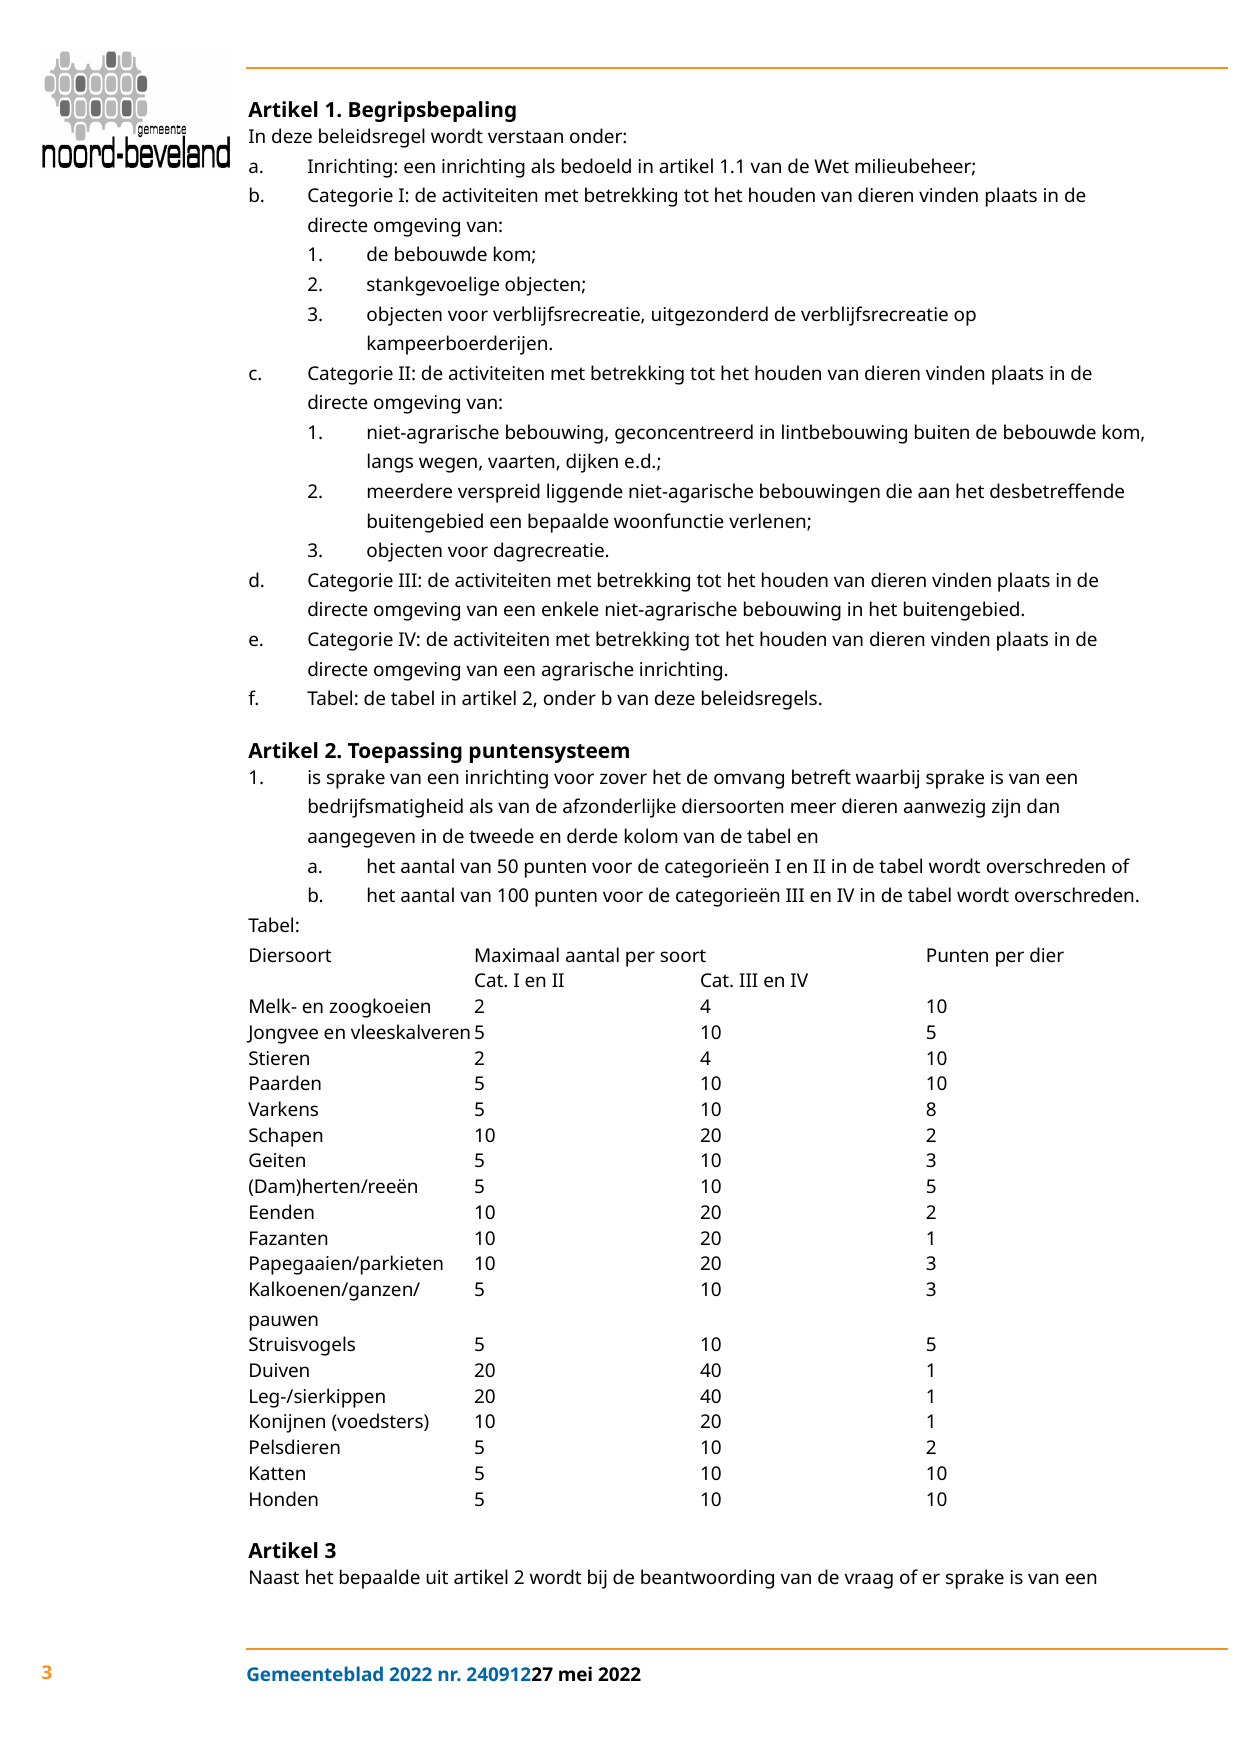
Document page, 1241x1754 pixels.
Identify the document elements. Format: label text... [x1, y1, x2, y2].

table_cell 4 [700, 1045, 926, 1070]
table_cell 10 [474, 1409, 700, 1434]
table_cell 40 [700, 1383, 926, 1409]
text Naast het bepaalde uit artikel 2 wordt bij de beantwoording van de vraag of er sprake is van een [248, 1564, 1152, 1590]
table_cell 5 [474, 1332, 700, 1357]
table_cell 2 [474, 1045, 700, 1070]
table_cell 5 [474, 1276, 700, 1332]
table_cell 10 [474, 1122, 700, 1148]
table_cell 3 [926, 1148, 1152, 1173]
table_cell 1 [926, 1383, 1152, 1409]
table_cell 2 [474, 993, 700, 1019]
text Tabel: [248, 912, 1152, 938]
table_header Diersoort [248, 942, 474, 993]
table_cell 5 [474, 1019, 700, 1045]
table_cell Cat. III en IV [700, 968, 926, 993]
list Categorie IV: de activiteiten met betrekking tot het houden van dieren vinden plaats in de directe omgeving van een agrarische inrichting. [248, 626, 1152, 681]
table_cell 10 [700, 1173, 926, 1199]
list Categorie III: de activiteiten met betrekking tot het houden van dieren vinden plaats in de directe omgeving van een enkele niet-agrarische bebouwing in het buitengebied. [248, 567, 1152, 622]
table_cell 20 [700, 1251, 926, 1276]
table_cell Katten [248, 1460, 474, 1486]
table_cell 5 [474, 1486, 700, 1512]
list het aantal van 50 punten voor de categorieën I en II in de tabel wordt overschreden of [307, 853, 1152, 879]
table_cell 1 [926, 1409, 1152, 1434]
table_cell 10 [926, 1070, 1152, 1096]
table_cell 5 [474, 1148, 700, 1173]
table_cell 40 [700, 1357, 926, 1383]
table_cell 10 [700, 1070, 926, 1096]
table_cell 5 [474, 1435, 700, 1460]
table_cell 2 [926, 1199, 1152, 1225]
list Tabel: de tabel in artikel 2, onder b van deze beleidsregels. [248, 685, 1152, 711]
text Artikel 2. Toepassing puntensysteem [248, 736, 1152, 764]
table_cell 10 [700, 1435, 926, 1460]
table_cell 20 [700, 1122, 926, 1148]
table_cell 10 [700, 1332, 926, 1357]
list het aantal van 100 punten voor de categorieën III en IV in de tabel wordt overschreden. [307, 882, 1152, 908]
list objecten voor dagrecreatie. [307, 537, 1152, 563]
table_cell 10 [700, 1486, 926, 1512]
table_cell 10 [700, 1096, 926, 1122]
table_cell (Dam)herten/reeën [248, 1173, 474, 1199]
table_cell Schapen [248, 1122, 474, 1148]
table_header Maximaal aantal per soort [474, 942, 926, 967]
text Artikel 3 [248, 1536, 1152, 1564]
table_cell 20 [700, 1225, 926, 1251]
table_cell 10 [474, 1199, 700, 1225]
table_cell 3 [926, 1251, 1152, 1276]
table_cell Fazanten [248, 1225, 474, 1251]
table_cell Stieren [248, 1045, 474, 1070]
table_cell 3 [926, 1276, 1152, 1332]
list is sprake van een inrichting voor zover het de omvang betreft waarbij sprake is van een bedrijfsmatigheid als van de afzonderlijke diersoorten meer dieren aanwezig zijn dan aangegeven in de tweede en derde kolom van de tabel en [248, 764, 1152, 849]
table_cell Honden [248, 1486, 474, 1512]
table_cell 10 [926, 1486, 1152, 1512]
table_cell Cat. I en II [474, 968, 700, 993]
list stankgevoelige objecten; [307, 271, 1152, 297]
list meerdere verspreid liggende niet-agarische bebouwingen die aan het desbetreffende buitengebied een bepaalde woonfunctie verlenen; [307, 478, 1152, 533]
table_cell Paarden [248, 1070, 474, 1096]
table_cell Pelsdieren [248, 1435, 474, 1460]
table_cell 10 [474, 1251, 700, 1276]
table_cell 4 [700, 993, 926, 1019]
table_cell 10 [926, 1045, 1152, 1070]
table_cell Varkens [248, 1096, 474, 1122]
table_cell Leg-/sierkippen [248, 1383, 474, 1409]
table_cell 10 [474, 1225, 700, 1251]
list de bebouwde kom; [307, 242, 1152, 267]
table_cell 20 [700, 1199, 926, 1225]
table_header Punten per dier [926, 942, 1152, 993]
table_cell 5 [926, 1173, 1152, 1199]
table_cell 2 [926, 1435, 1152, 1460]
picture [41, 47, 231, 172]
table_cell Eenden [248, 1199, 474, 1225]
table_cell 10 [926, 1460, 1152, 1486]
table_cell Papegaaien/parkieten [248, 1251, 474, 1276]
table_cell 10 [926, 993, 1152, 1019]
table_cell Duiven [248, 1357, 474, 1383]
table_cell 1 [926, 1357, 1152, 1383]
table_cell 20 [474, 1383, 700, 1409]
table_cell Jongvee en vleeskalveren [248, 1019, 474, 1045]
list niet-agrarische bebouwing, geconcentreerd in lintbebouwing buiten de bebouwde kom, langs wegen, vaarten, dijken e.d.; [307, 419, 1152, 474]
table_cell Kalkoenen/ganzen/pauwen [248, 1276, 474, 1332]
table_cell Geiten [248, 1148, 474, 1173]
table_cell 1 [926, 1225, 1152, 1251]
table_cell Konijnen (voedsters) [248, 1409, 474, 1434]
table_cell 10 [700, 1019, 926, 1045]
table_cell 5 [474, 1460, 700, 1486]
text Artikel 1. Begripsbepaling [248, 95, 1152, 123]
list objecten voor verblijfsrecreatie, uitgezonderd de verblijfsrecreatie op kampeerboerderijen. [307, 301, 1152, 356]
table_cell 2 [926, 1122, 1152, 1148]
list Inrichting: een inrichting als bedoeld in artikel 1.1 van de Wet milieubeheer; [248, 153, 1152, 178]
table_cell 5 [474, 1070, 700, 1096]
table_cell 8 [926, 1096, 1152, 1122]
table_cell 5 [926, 1332, 1152, 1357]
table_cell 10 [700, 1276, 926, 1332]
table_cell 5 [474, 1173, 700, 1199]
table_cell 10 [700, 1460, 926, 1486]
list Categorie II: de activiteiten met betrekking tot het houden van dieren vinden plaats in de directe omgeving van: [248, 360, 1152, 415]
table_cell 5 [926, 1019, 1152, 1045]
table_cell 10 [700, 1148, 926, 1173]
table_cell 20 [474, 1357, 700, 1383]
table_cell 5 [474, 1096, 700, 1122]
table_cell Melk- en zoogkoeien [248, 993, 474, 1019]
text In deze beleidsregel wordt verstaan onder: [248, 123, 1152, 149]
list Categorie I: de activiteiten met betrekking tot het houden van dieren vinden plaats in de directe omgeving van: [248, 182, 1152, 238]
table_cell 20 [700, 1409, 926, 1434]
table_cell Struisvogels [248, 1332, 474, 1357]
